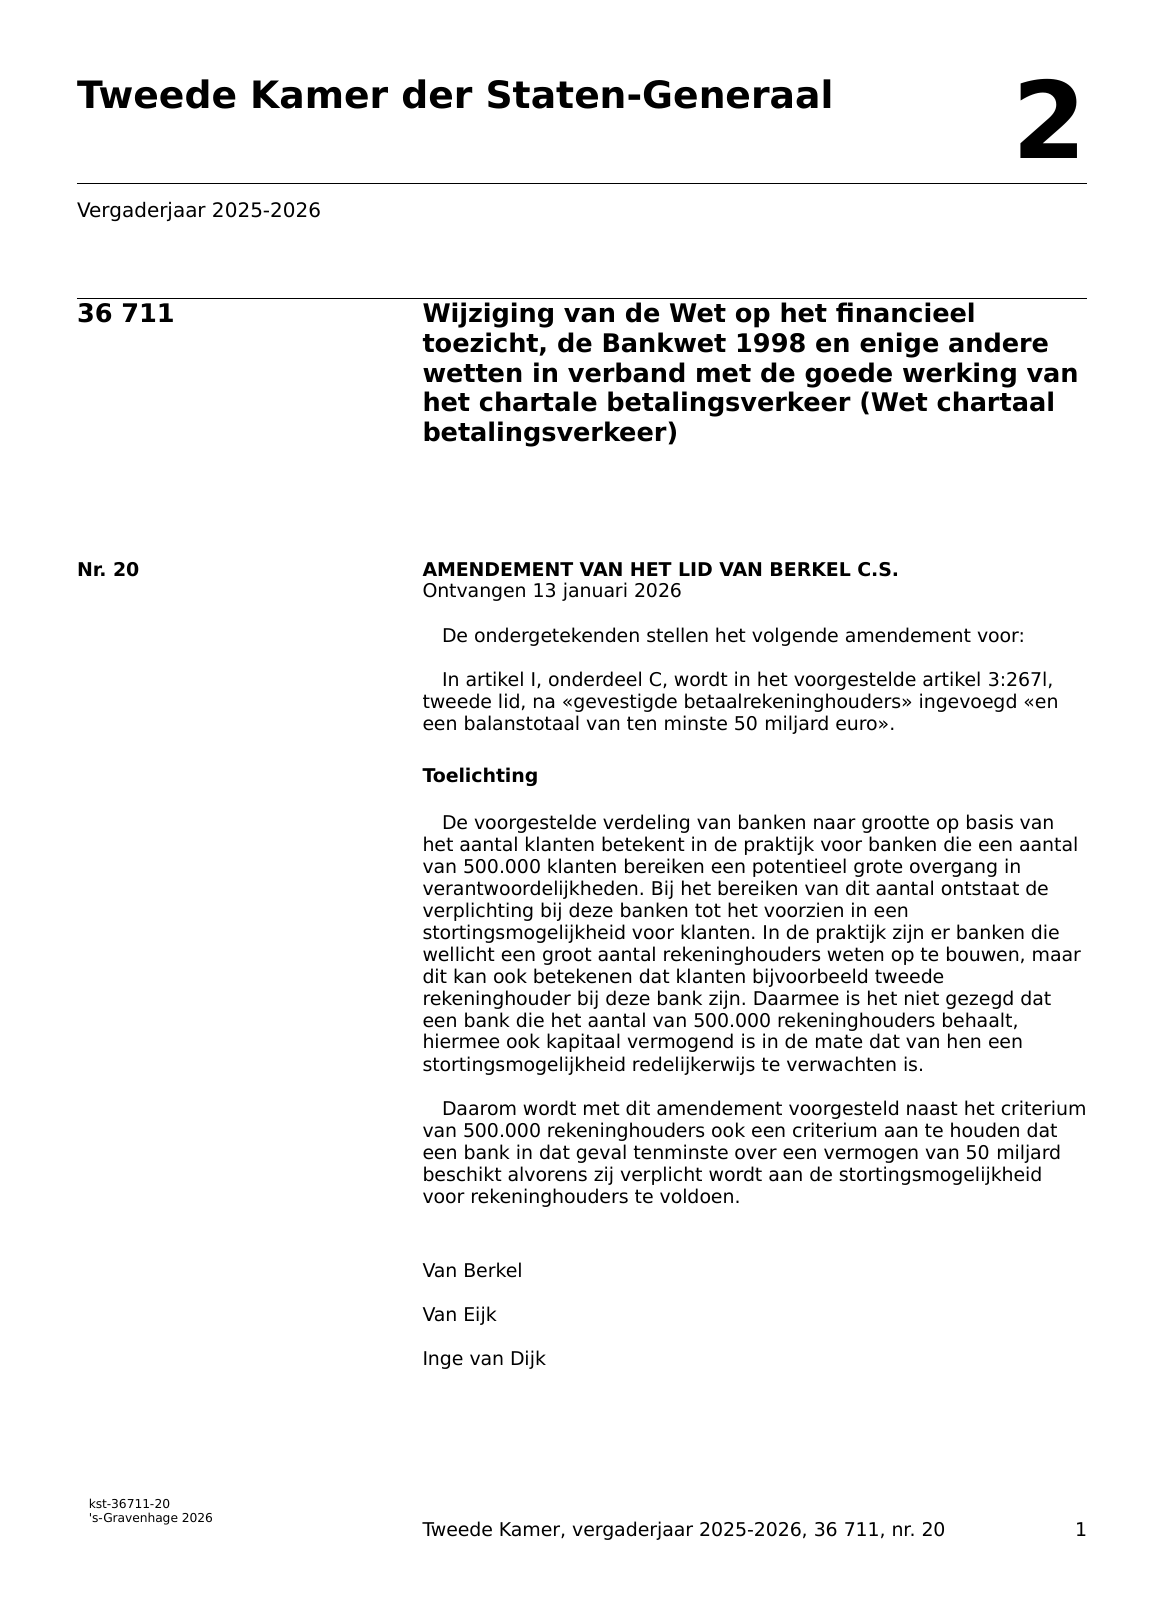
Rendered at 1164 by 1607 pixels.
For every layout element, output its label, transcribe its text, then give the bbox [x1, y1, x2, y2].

subtitle Toelichting [422, 765, 1087, 787]
text Ontvangen 13 januari 2026 [422, 580, 1087, 602]
subtitle 36 711 Wijziging van de Wet op het financieel toezicht, de Bankwet 1998 en enige andere wetten in verband met de goede werking van het chartale betalingsverkeer (Wet chartaal betalingsverkeer) [77, 299, 1087, 447]
text De voorgestelde verdeling van banken naar grootte op basis van het aantal klanten betekent in de praktijk voor banken die een aantal van 500.000 klanten bereiken een potentieel grote overgang in verantwoordelijkheden. Bij het bereiken van dit aantal ontstaat de verplichting bij deze banken tot het voorzien in een stortingsmogelijkheid voor klanten. In de praktijk zijn er banken die wellicht een groot aantal rekeninghouders weten op te bouwen, maar dit kan ook betekenen dat klanten bijvoorbeeld tweede rekeninghouder bij deze bank zijn. Daarmee is het niet gezegd dat een bank die het aantal van 500.000 rekeninghouders behaalt, hiermee ook kapitaal vermogend is in de mate dat van hen een stortingsmogelijkheid redelijkerwijs te verwachten is. [422, 812, 1087, 1075]
table_cell Vergaderjaar 2025-2026 [77, 184, 1087, 298]
text In artikel I, onderdeel C, wordt in het voorgestelde artikel 3:267l, tweede lid, na «gevestigde betaalrekeninghouders» ingevoegd «en een balanstotaal van ten minste 50 miljard euro». [422, 669, 1087, 735]
table_header Tweede Kamer der Staten-Generaal [77, 59, 886, 183]
text De ondergetekenden stellen het volgende amendement voor: [422, 624, 1087, 647]
text Van Berkel Van Eijk Inge van Dijk [422, 1237, 1087, 1369]
text kst-36711-20 [88, 1497, 323, 1511]
text 's-Gravenhage 2026 [88, 1511, 323, 1525]
text Daarom wordt met dit amendement voorgesteld naast het criterium van 500.000 rekeninghouders ook een criterium aan te houden dat een bank in dat geval tenminste over een vermogen van 50 miljard beschikt alvorens zij verplicht wordt aan de stortingsmogelijkheid voor rekeninghouders te voldoen. [422, 1098, 1087, 1207]
table_header 2 [886, 59, 1087, 183]
subtitle Nr. 20 AMENDEMENT VAN HET LID VAN BERKEL C.S. [77, 558, 1087, 580]
